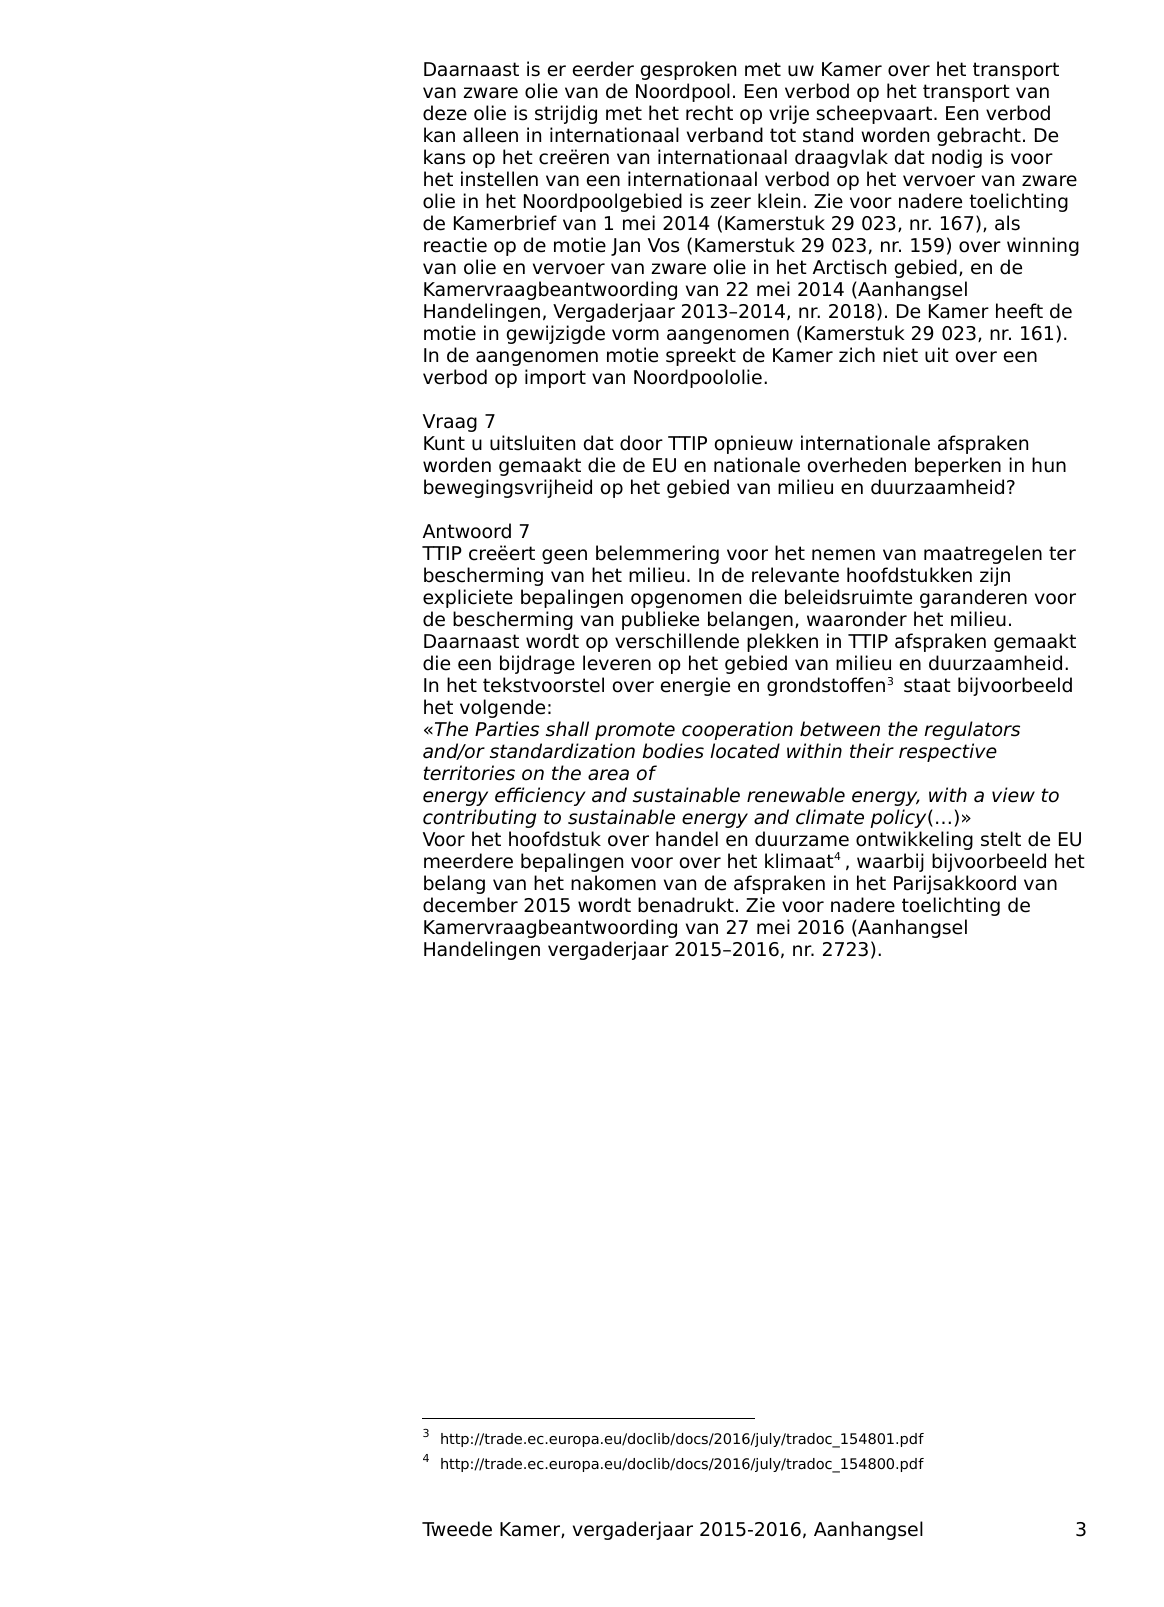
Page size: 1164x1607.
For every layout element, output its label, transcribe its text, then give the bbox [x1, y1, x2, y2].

text Kunt u uitsluiten dat door TTIP opnieuw internationale afspraken worden gemaakt die de EU en nationale overheden beperken in hun bewegingsvrijheid op het gebied van milieu en duurzaamheid? [422, 433, 1087, 499]
text Voor het hoofdstuk over handel en duurzame ontwikkeling stelt de EU meerdere bepalingen voor over het klimaat, waarbij bijvoorbeeld het belang van het nakomen van de afspraken in het Parijsakkoord van december 2015 wordt benadrukt. Zie voor nadere toelichting de Kamervraagbeantwoording van 27 mei 2016 (Aanhangsel Handelingen vergaderjaar 2015–2016, nr. 2723). [422, 829, 1087, 961]
text energy efficiency and sustainable renewable energy, with a view to contributing to sustainable energy and climate policy(…)» [422, 785, 1087, 829]
text Antwoord 7 [422, 521, 1087, 543]
text TTIP creëert geen belemmering voor het nemen van maatregelen ter bescherming van het milieu. In de relevante hoofdstukken zijn expliciete bepalingen opgenomen die beleidsruimte garanderen voor de bescherming van publieke belangen, waaronder het milieu. Daarnaast wordt op verschillende plekken in TTIP afspraken gemaakt die een bijdrage leveren op het gebied van milieu en duurzaamheid. In het tekstvoorstel over energie en grondstoffen staat bijvoorbeeld het volgende: [422, 543, 1087, 719]
text «The Parties shall promote cooperation between the regulators and/or standardization bodies located within their respective territories on the area of [422, 719, 1087, 785]
text Vraag 7 [422, 411, 1087, 433]
text http://trade.ec.europa.eu/doclib/docs/2016/july/tradoc_154801.pdf [422, 1427, 1087, 1449]
text Daarnaast is er eerder gesproken met uw Kamer over het transport van zware olie van de Noordpool. Een verbod op het transport van deze olie is strijdig met het recht op vrije scheepvaart. Een verbod kan alleen in internationaal verband tot stand worden gebracht. De kans op het creëren van internationaal draagvlak dat nodig is voor het instellen van een internationaal verbod op het vervoer van zware olie in het Noordpoolgebied is zeer klein. Zie voor nadere toelichting de Kamerbrief van 1 mei 2014 (Kamerstuk 29 023, nr. 167), als reactie op de motie Jan Vos (Kamerstuk 29 023, nr. 159) over winning van olie en vervoer van zware olie in het Arctisch gebied, en de Kamervraagbeantwoording van 22 mei 2014 (Aanhangsel Handelingen, Vergaderjaar 2013–2014, nr. 2018). De Kamer heeft de motie in gewijzigde vorm aangenomen (Kamerstuk 29 023, nr. 161). In de aangenomen motie spreekt de Kamer zich niet uit over een verbod op import van Noordpoololie. [422, 59, 1087, 389]
text http://trade.ec.europa.eu/doclib/docs/2016/july/tradoc_154800.pdf [422, 1452, 1087, 1474]
